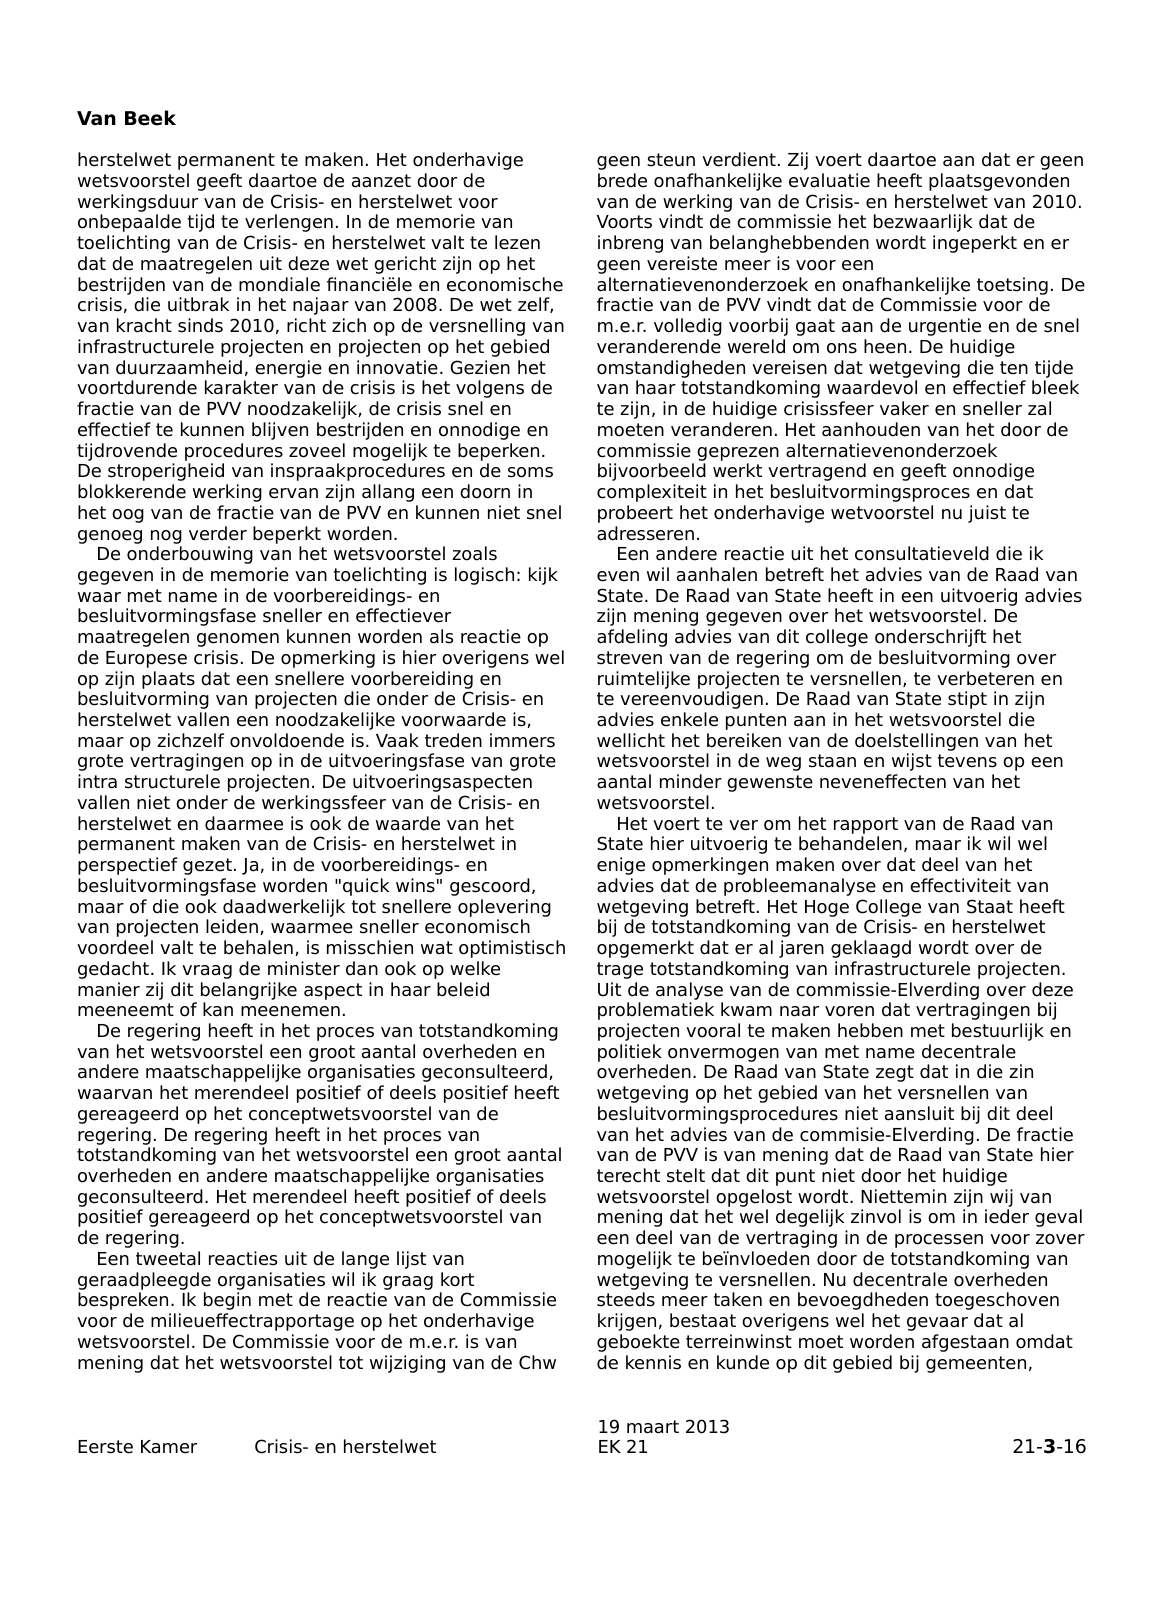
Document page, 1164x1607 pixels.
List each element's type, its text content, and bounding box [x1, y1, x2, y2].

text geen steun verdient. Zij voert daartoe aan dat er geen brede onafhankelijke evaluatie heeft plaatsgevonden van de werking van de Crisis- en herstelwet van 2010. Voorts vindt de commissie het bezwaarlijk dat de inbreng van belanghebbenden wordt ingeperkt en er geen vereiste meer is voor een alternatievenonderzoek en onafhankelijke toetsing. De fractie van de PVV vindt dat de Commissie voor de m.e.r. volledig voorbij gaat aan de urgentie en de snel veranderende wereld om ons heen. De huidige omstandigheden vereisen dat wetgeving die ten tijde van haar totstandkoming waardevol en effectief bleek te zijn, in de huidige crisissfeer vaker en sneller zal moeten veranderen. Het aanhouden van het door de commissie geprezen alternatievenonderzoek bijvoorbeeld werkt vertragend en geeft onnodige complexiteit in het besluitvormingsproces en dat probeert het onderhavige wetvoorstel nu juist te adresseren. [596, 150, 1087, 544]
text De regering heeft in het proces van totstandkoming van het wetsvoorstel een groot aantal overheden en andere maatschappelijke organisaties geconsulteerd, waarvan het merendeel positief of deels positief heeft gereageerd op het conceptwetsvoorstel van de regering. De regering heeft in het proces van totstandkoming van het wetsvoorstel een groot aantal overheden en andere maatschappelijke organisaties geconsulteerd. Het merendeel heeft positief of deels positief gereageerd op het conceptwetsvoorstel van de regering. [77, 1021, 567, 1249]
text De onderbouwing van het wetsvoorstel zoals gegeven in de memorie van toelichting is logisch: kijk waar met name in de voorbereidings- en besluitvormingsfase sneller en effectiever maatregelen genomen kunnen worden als reactie op de Europese crisis. De opmerking is hier overigens wel op zijn plaats dat een snellere voorbereiding en besluitvorming van projecten die onder de Crisis- en herstelwet vallen een noodzakelijke voorwaarde is, maar op zichzelf onvoldoende is. Vaak treden immers grote vertragingen op in de uitvoeringsfase van grote intra structurele projecten. De uitvoeringsaspecten vallen niet onder de werkingssfeer van de Crisis- en herstelwet en daarmee is ook de waarde van het permanent maken van de Crisis- en herstelwet in perspectief gezet. Ja, in de voorbereidings- en besluitvormingsfase worden "quick wins" gescoord, maar of die ook daadwerkelijk tot snellere oplevering van projecten leiden, waarmee sneller economisch voordeel valt te behalen, is misschien wat optimistisch gedacht. Ik vraag de minister dan ook op welke manier zij dit belangrijke aspect in haar beleid meeneemt of kan meenemen. [77, 544, 567, 1021]
text Een andere reactie uit het consultatieveld die ik even wil aanhalen betreft het advies van de Raad van State. De Raad van State heeft in een uitvoerig advies zijn mening gegeven over het wetsvoorstel. De afdeling advies van dit college onderschrijft het streven van de regering om de besluitvorming over ruimtelijke projecten te versnellen, te verbeteren en te vereenvoudigen. De Raad van State stipt in zijn advies enkele punten aan in het wetsvoorstel die wellicht het bereiken van de doelstellingen van het wetsvoorstel in de weg staan en wijst tevens op een aantal minder gewenste neveneffecten van het wetsvoorstel. [596, 544, 1087, 813]
text Het voert te ver om het rapport van de Raad van State hier uitvoerig te behandelen, maar ik wil wel enige opmerkingen maken over dat deel van het advies dat de probleemanalyse en effectiviteit van wetgeving betreft. Het Hoge College van Staat heeft bij de totstandkoming van de Crisis- en herstelwet opgemerkt dat er al jaren geklaagd wordt over de trage totstandkoming van infrastructurele projecten. Uit de analyse van de commissie-Elverding over deze problematiek kwam naar voren dat vertragingen bij projecten vooral te maken hebben met bestuurlijk en politiek onvermogen van met name decentrale overheden. De Raad van State zegt dat in die zin wetgeving op het gebied van het versnellen van besluitvormingsprocedures niet aansluit bij dit deel van het advies van de commisie-Elverding. De fractie van de PVV is van mening dat de Raad van State hier terecht stelt dat dit punt niet door het huidige wetsvoorstel opgelost wordt. Niettemin zijn wij van mening dat het wel degelijk zinvol is om in ieder geval een deel van de vertraging in de processen voor zover mogelijk te beïnvloeden door de totstandkoming van wetgeving te versnellen. Nu decentrale overheden steeds meer taken en bevoegdheden toegeschoven krijgen, bestaat overigens wel het gevaar dat al geboekte terreinwinst moet worden afgestaan omdat de kennis en kunde op dit gebied bij gemeenten, [596, 813, 1087, 1373]
text Een tweetal reacties uit de lange lijst van geraadpleegde organisaties wil ik graag kort bespreken. Ik begin met de reactie van de Commissie voor de milieueffectrapportage op het onderhavige wetsvoorstel. De Commissie voor de m.e.r. is van mening dat het wetsvoorstel tot wijziging van de Chw [77, 1249, 567, 1373]
text herstelwet permanent te maken. Het onderhavige wetsvoorstel geeft daartoe de aanzet door de werkingsduur van de Crisis- en herstelwet voor onbepaalde tijd te verlengen. In de memorie van toelichting van de Crisis- en herstelwet valt te lezen dat de maatregelen uit deze wet gericht zijn op het bestrijden van de mondiale financiële en economische crisis, die uitbrak in het najaar van 2008. De wet zelf, van kracht sinds 2010, richt zich op de versnelling van infrastructurele projecten en projecten op het gebied van duurzaamheid, energie en innovatie. Gezien het voortdurende karakter van de crisis is het volgens de fractie van de PVV noodzakelijk, de crisis snel en effectief te kunnen blijven bestrijden en onnodige en tijdrovende procedures zoveel mogelijk te beperken. De stroperigheid van inspraakprocedures en de soms blokkerende werking ervan zijn allang een doorn in het oog van de fractie van de PVV en kunnen niet snel genoeg nog verder beperkt worden. [77, 150, 567, 544]
